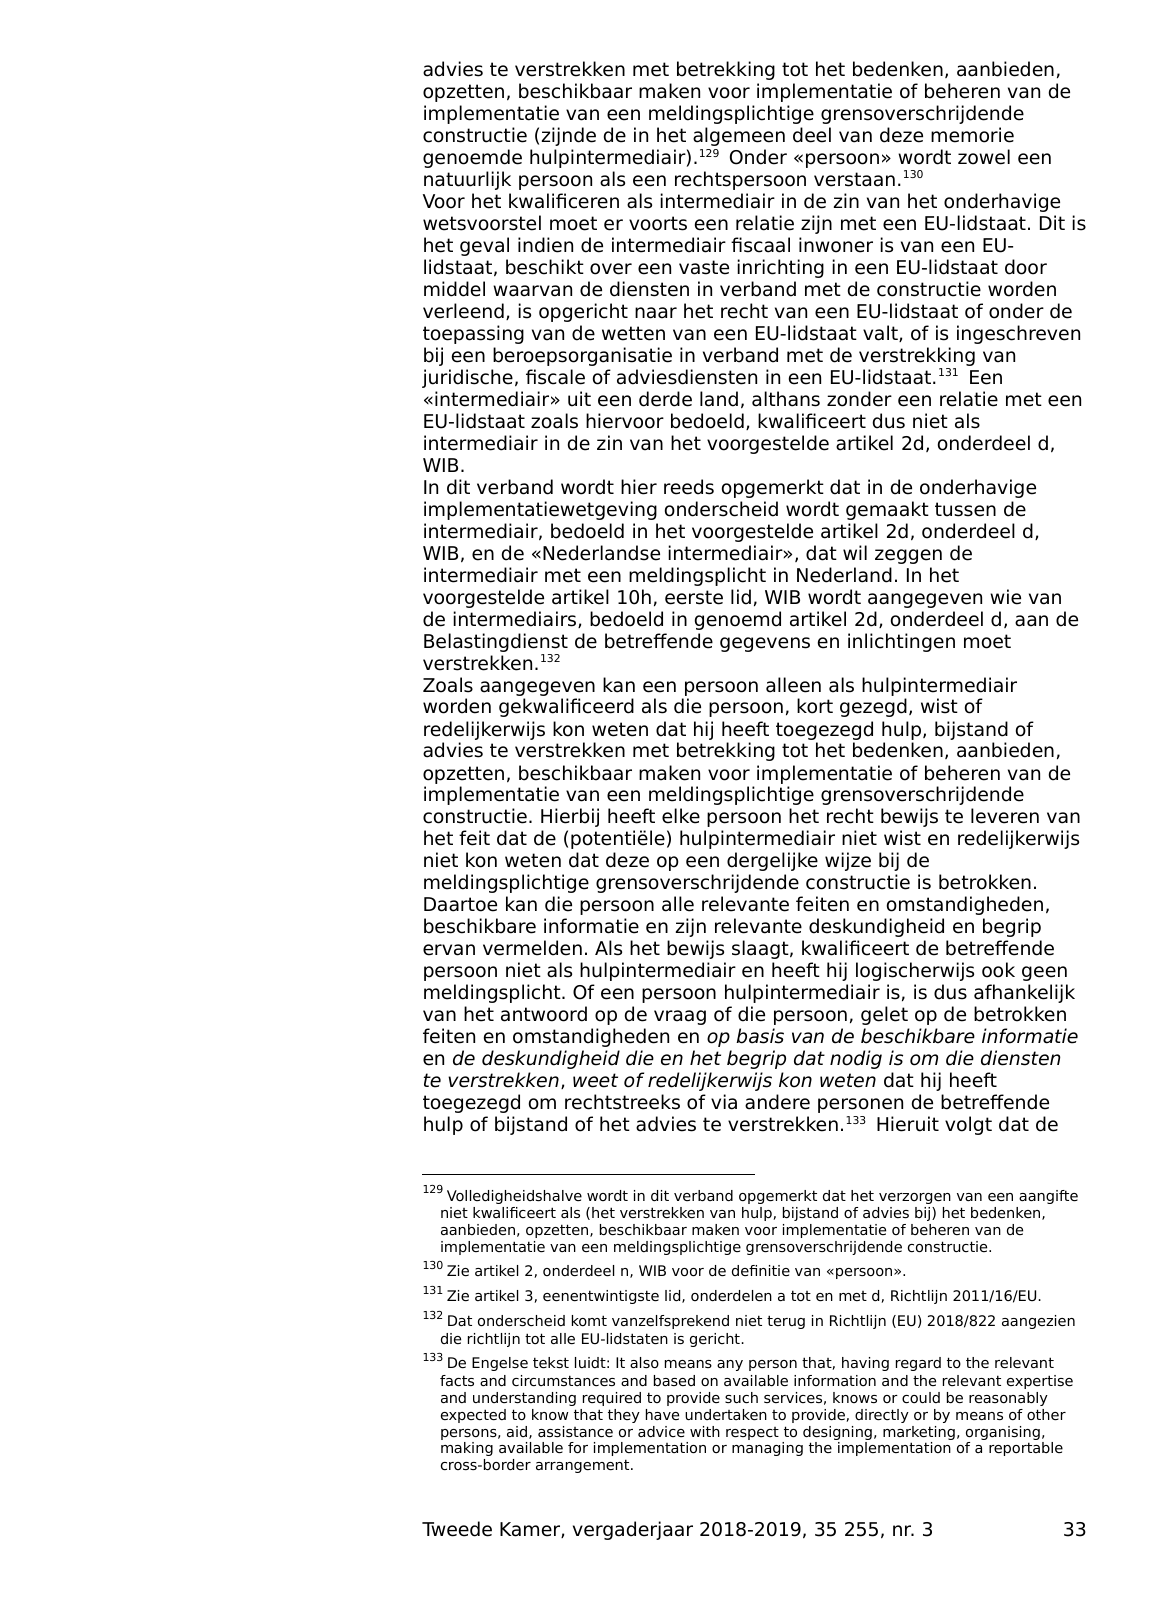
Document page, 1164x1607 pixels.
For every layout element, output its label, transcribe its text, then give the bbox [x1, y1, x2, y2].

text Dat onderscheid komt vanzelfsprekend niet terug in Richtlijn (EU) 2018/822 aangezien die richtlijn tot alle EU-lidstaten is gericht. [422, 1309, 1087, 1348]
text Volledigheidshalve wordt in dit verband opgemerkt dat het verzorgen van een aangifte niet kwalificeert als (het verstrekken van hulp, bijstand of advies bij) het bedenken, aanbieden, opzetten, beschikbaar maken voor implementatie of beheren van de implementatie van een meldingsplichtige grensoverschrijdende constructie. [422, 1183, 1087, 1256]
text advies te verstrekken met betrekking tot het bedenken, aanbieden, opzetten, beschikbaar maken voor implementatie of beheren van de implementatie van een meldingsplichtige grensoverschrijdende constructie (zijnde de in het algemeen deel van deze memorie genoemde hulpintermediair). Onder «persoon» wordt zowel een natuurlijk persoon als een rechtspersoon verstaan. [422, 59, 1087, 191]
text Zie artikel 2, onderdeel n, WIB voor de definitie van «persoon». [422, 1259, 1087, 1281]
text Voor het kwalificeren als intermediair in de zin van het onderhavige wetsvoorstel moet er voorts een relatie zijn met een EU-lidstaat. Dit is het geval indien de intermediair fiscaal inwoner is van een EU-lidstaat, beschikt over een vaste inrichting in een EU-lidstaat door middel waarvan de diensten in verband met de constructie worden verleend, is opgericht naar het recht van een EU-lidstaat of onder de toepassing van de wetten van een EU-lidstaat valt, of is ingeschreven bij een beroepsorganisatie in verband met de verstrekking van juridische, fiscale of adviesdiensten in een EU-lidstaat. Een «intermediair» uit een derde land, althans zonder een relatie met een EU-lidstaat zoals hiervoor bedoeld, kwalificeert dus niet als intermediair in de zin van het voorgestelde artikel 2d, onderdeel d, WIB. [422, 191, 1087, 477]
text Zie artikel 3, eenentwintigste lid, onderdelen a tot en met d, Richtlijn 2011/16/EU. [422, 1284, 1087, 1306]
text In dit verband wordt hier reeds opgemerkt dat in de onderhavige implementatiewetgeving onderscheid wordt gemaakt tussen de intermediair, bedoeld in het voorgestelde artikel 2d, onderdeel d, WIB, en de «Nederlandse intermediair», dat wil zeggen de intermediair met een meldingsplicht in Nederland. In het voorgestelde artikel 10h, eerste lid, WIB wordt aangegeven wie van de intermediairs, bedoeld in genoemd artikel 2d, onderdeel d, aan de Belastingdienst de betreffende gegevens en inlichtingen moet verstrekken. [422, 477, 1087, 674]
text Zoals aangegeven kan een persoon alleen als hulpintermediair worden gekwalificeerd als die persoon, kort gezegd, wist of redelijkerwijs kon weten dat hij heeft toegezegd hulp, bijstand of advies te verstrekken met betrekking tot het bedenken, aanbieden, opzetten, beschikbaar maken voor implementatie of beheren van de implementatie van een meldingsplichtige grensoverschrijdende constructie. Hierbij heeft elke persoon het recht bewijs te leveren van het feit dat de (potentiële) hulpintermediair niet wist en redelijkerwijs niet kon weten dat deze op een dergelijke wijze bij de meldingsplichtige grensoverschrijdende constructie is betrokken. Daartoe kan die persoon alle relevante feiten en omstandigheden, beschikbare informatie en zijn relevante deskundigheid en begrip ervan vermelden. Als het bewijs slaagt, kwalificeert de betreffende persoon niet als hulpintermediair en heeft hij logischerwijs ook geen meldingsplicht. Of een persoon hulpintermediair is, is dus afhankelijk van het antwoord op de vraag of die persoon, gelet op de betrokken feiten en omstandigheden en op basis van de beschikbare informatie en de deskundigheid die en het begrip dat nodig is om die diensten te verstrekken, weet of redelijkerwijs kon weten dat hij heeft toegezegd om rechtstreeks of via andere personen de betreffende hulp of bijstand of het advies te verstrekken. Hieruit volgt dat de [422, 674, 1087, 1136]
text De Engelse tekst luidt: It also means any person that, having regard to the relevant facts and circumstances and based on available information and the relevant expertise and understanding required to provide such services, knows or could be reasonably expected to know that they have undertaken to provide, directly or by means of other persons, aid, assistance or advice with respect to designing, marketing, organising, making available for implementation or managing the implementation of a reportable cross-border arrangement. [422, 1351, 1087, 1474]
